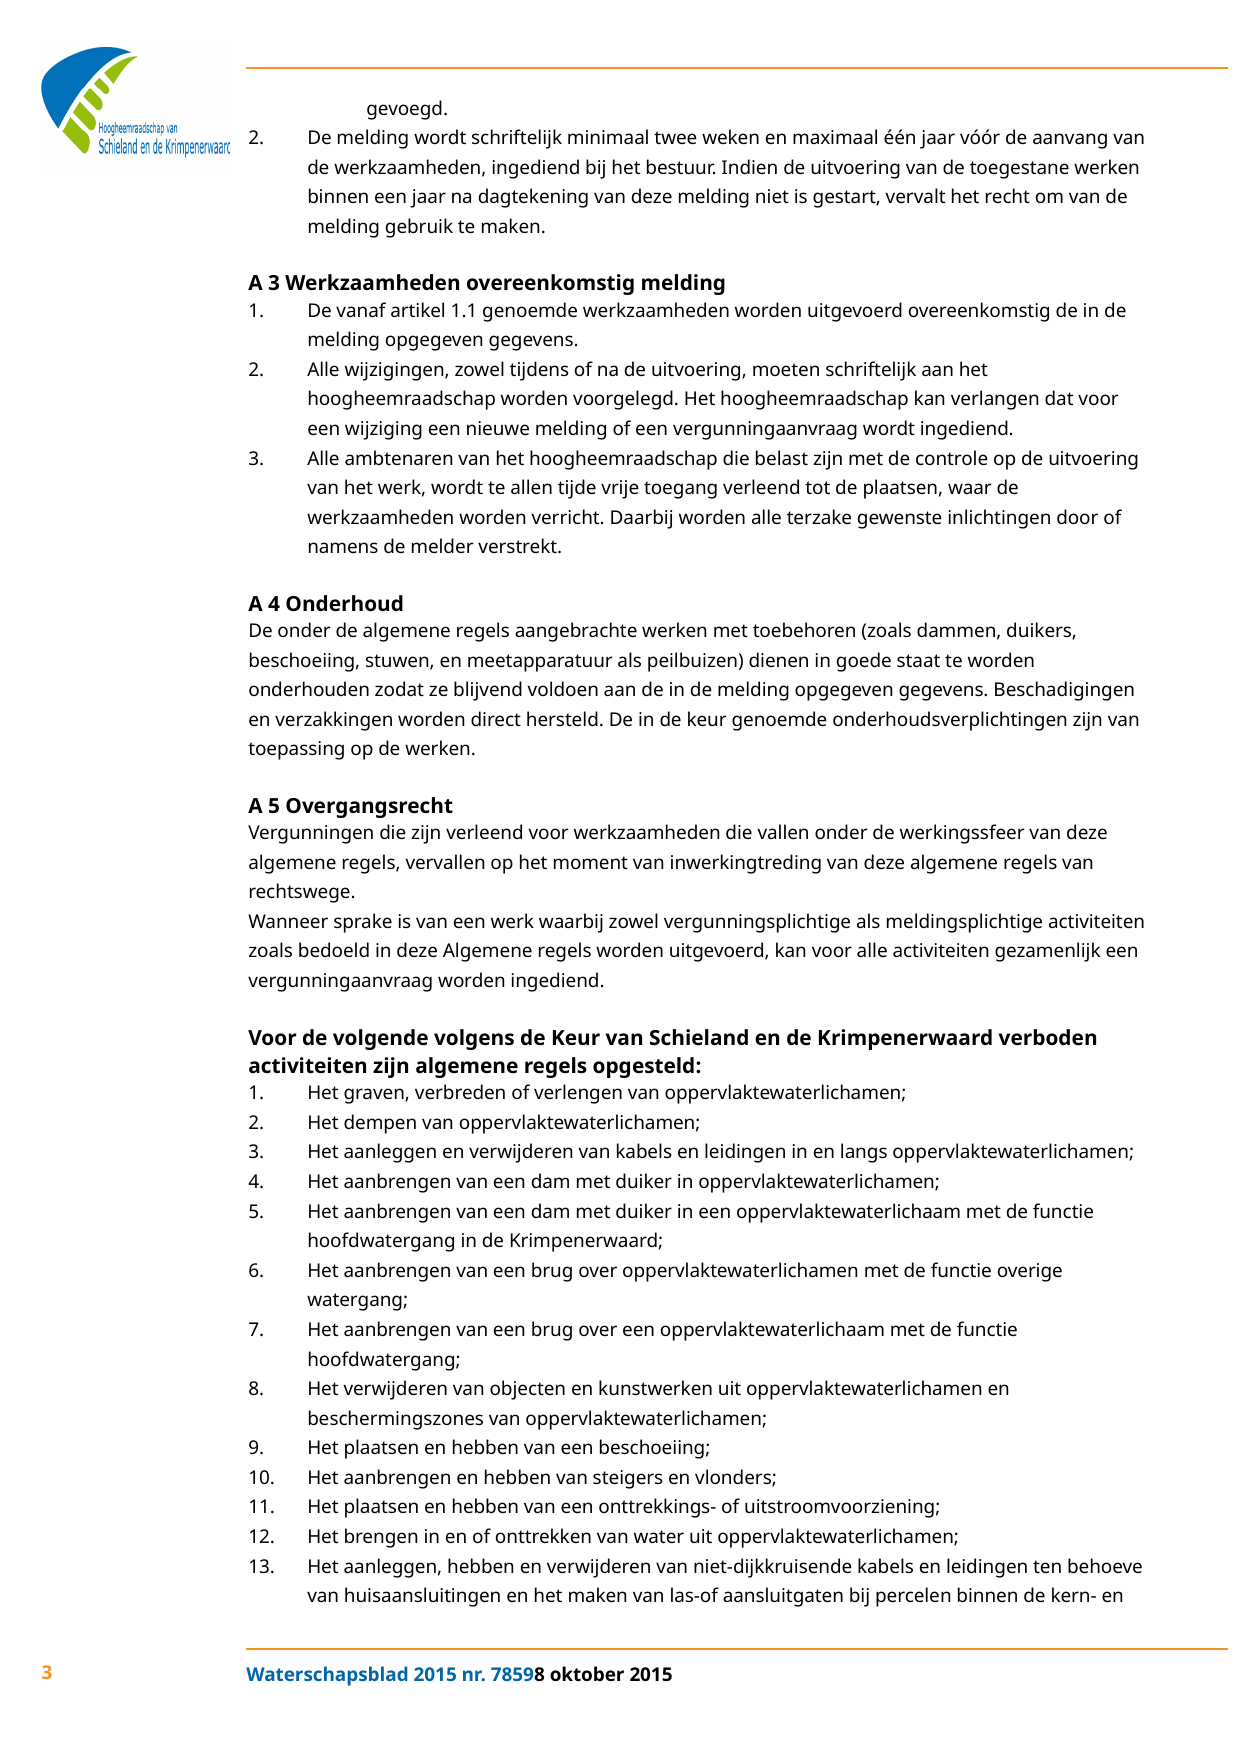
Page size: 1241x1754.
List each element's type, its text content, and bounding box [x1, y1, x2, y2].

list De vanaf artikel 1.1 genoemde werkzaamheden worden uitgevoerd overeenkomstig de in de melding opgegeven gegevens. [248, 297, 1152, 352]
list Het plaatsen en hebben van een beschoeiing; [248, 1434, 1152, 1460]
list Het aanleggen en verwijderen van kabels en leidingen in en langs oppervlaktewaterlichamen; [248, 1139, 1152, 1164]
list Het graven, verbreden of verlengen van oppervlaktewaterlichamen; [248, 1079, 1152, 1105]
list Het brengen in en of onttrekken van water uit oppervlaktewaterlichamen; [248, 1523, 1152, 1549]
text A 3 Werkzaamheden overeenkomstig melding [248, 268, 1152, 297]
picture [41, 47, 231, 172]
list Het aanbrengen en hebben van steigers en vlonders; [248, 1464, 1152, 1490]
list Het aanbrengen van een dam met duiker in oppervlaktewaterlichamen; [248, 1168, 1152, 1194]
text Vergunningen die zijn verleend voor werkzaamheden die vallen onder de werkingssfeer van deze algemene regels, vervallen op het moment van inwerkingtreding van deze algemene regels van rechtswege. [248, 819, 1152, 904]
text De onder de algemene regels aangebrachte werken met toebehoren (zoals dammen, duikers, beschoeiing, stuwen, en meetapparatuur als peilbuizen) dienen in goede staat te worden onderhouden zodat ze blijvend voldoen aan de in de melding opgegeven gegevens. Beschadigingen en verzakkingen worden direct hersteld. De in de keur genoemde onderhoudsverplichtingen zijn van toepassing op de werken. [248, 617, 1152, 761]
list Alle wijzigingen, zowel tijdens of na de uitvoering, moeten schriftelijk aan het hoogheemraadschap worden voorgelegd. Het hoogheemraadschap kan verlangen dat voor een wijziging een nieuwe melding of een vergunningaanvraag wordt ingediend. [248, 356, 1152, 441]
text A 4 Onderhoud [248, 589, 1152, 617]
list Het verwijderen van objecten en kunstwerken uit oppervlaktewaterlichamen en beschermingszones van oppervlaktewaterlichamen; [248, 1375, 1152, 1431]
list De melding wordt schriftelijk minimaal twee weken en maximaal één jaar vóór de aanvang van de werkzaamheden, ingediend bij het bestuur. Indien de uitvoering van de toegestane werken binnen een jaar na dagtekening van deze melding niet is gestart, vervalt het recht om van de melding gebruik te maken. [248, 124, 1152, 239]
list Het aanbrengen van een brug over oppervlaktewaterlichamen met de functie overige watergang; [248, 1257, 1152, 1312]
list Het dempen van oppervlaktewaterlichamen; [248, 1109, 1152, 1135]
list Het aanleggen, hebben en verwijderen van niet-dijkkruisende kabels en leidingen ten behoeve van huisaansluitingen en het maken van las-of aansluitgaten bij percelen binnen de kern- en [248, 1553, 1152, 1608]
text A 5 Overgangsrecht [248, 791, 1152, 819]
list Alle ambtenaren van het hoogheemraadschap die belast zijn met de controle op de uitvoering van het werk, wordt te allen tijde vrije toegang verleend tot de plaatsen, waar de werkzaamheden worden verricht. Daarbij worden alle terzake gewenste inlichtingen door of namens de melder verstrekt. [248, 445, 1152, 559]
list Het plaatsen en hebben van een onttrekkings- of uitstroomvoorziening; [248, 1494, 1152, 1519]
list gevoegd. [307, 95, 1152, 121]
text Wanneer sprake is van een werk waarbij zowel vergunningsplichtige als meldingsplichtige activiteiten zoals bedoeld in deze Algemene regels worden uitgevoerd, kan voor alle activiteiten gezamenlijk een vergunningaanvraag worden ingediend. [248, 908, 1152, 993]
list Het aanbrengen van een brug over een oppervlaktewaterlichaam met de functie hoofdwatergang; [248, 1316, 1152, 1371]
text Voor de volgende volgens de Keur van Schieland en de Krimpenerwaard verboden activiteiten zijn algemene regels opgesteld: [248, 1023, 1152, 1079]
list Het aanbrengen van een dam met duiker in een oppervlaktewaterlichaam met de functie hoofdwatergang in de Krimpenerwaard; [248, 1198, 1152, 1253]
